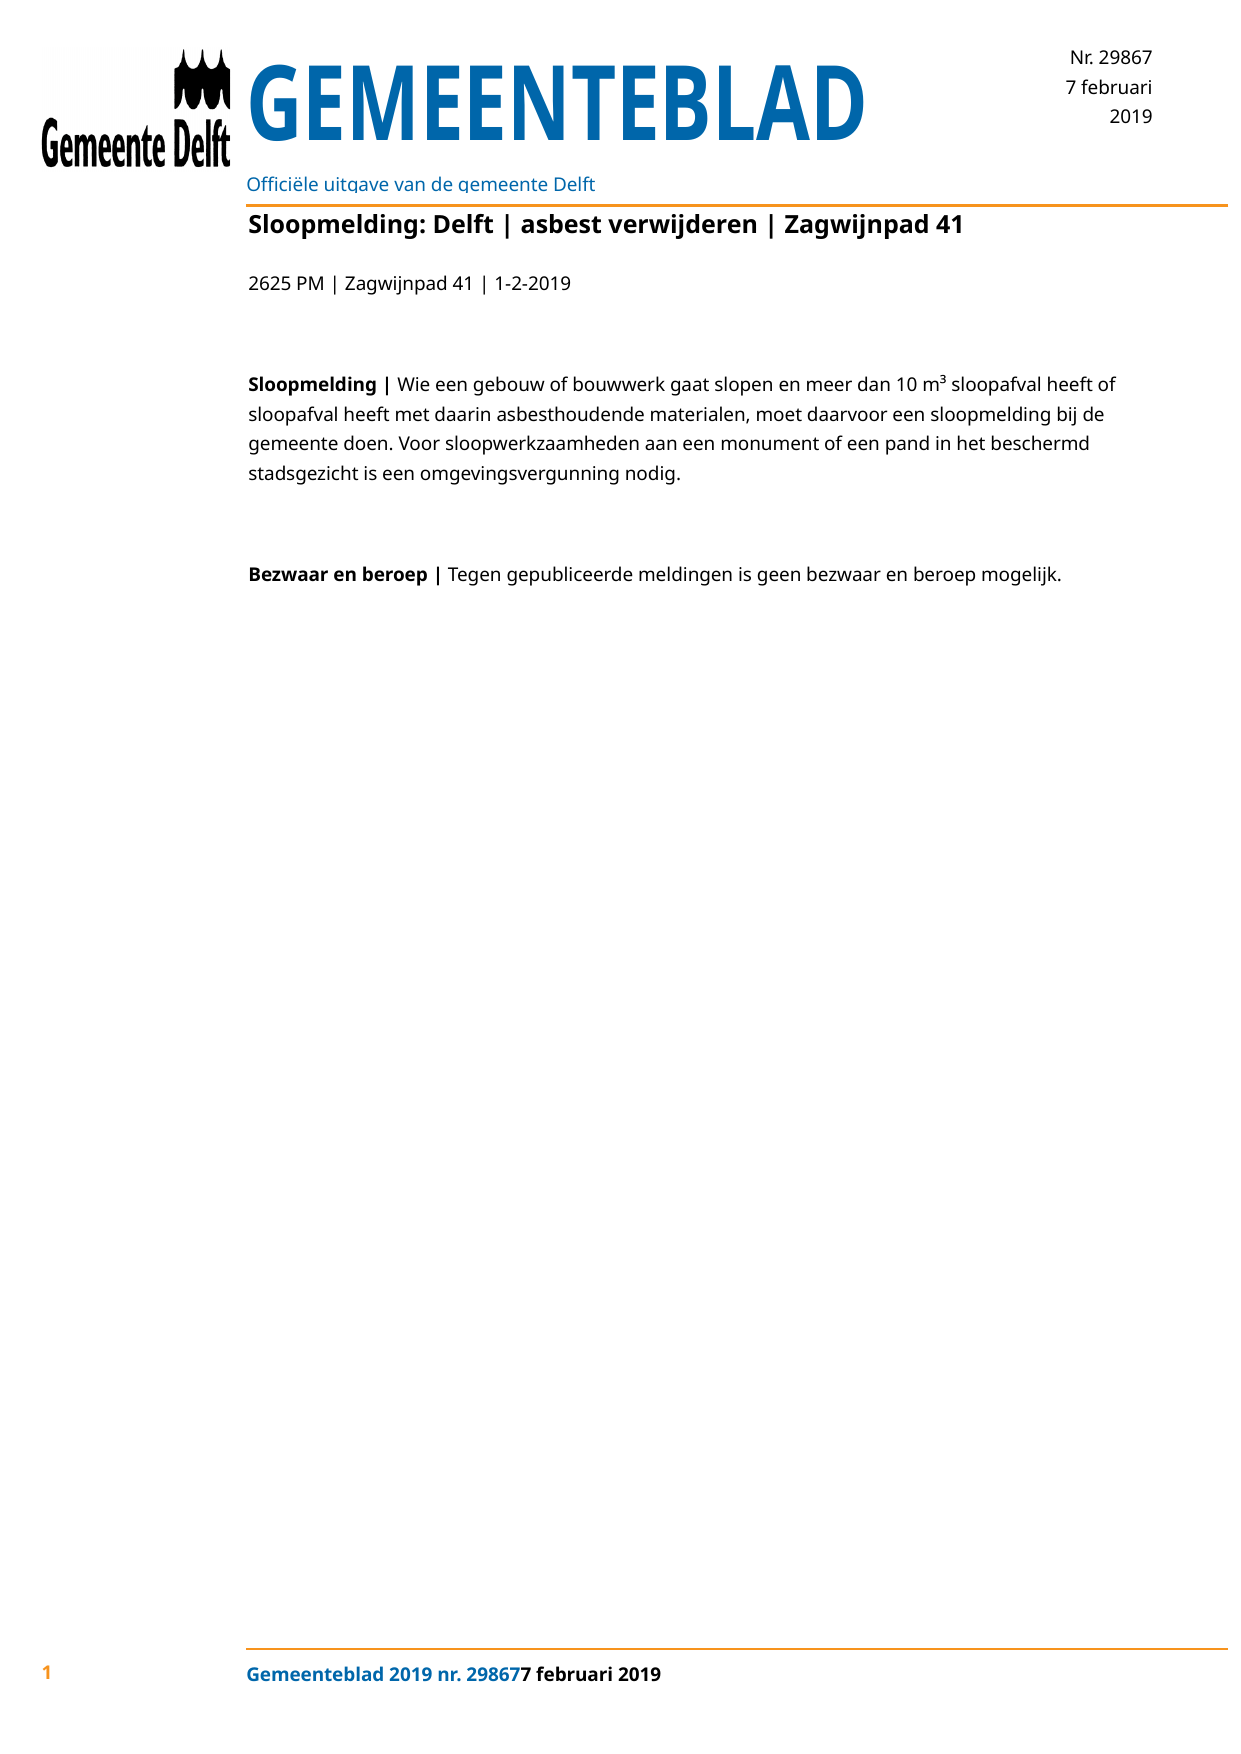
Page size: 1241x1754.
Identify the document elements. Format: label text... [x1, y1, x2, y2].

text 2625 PM | Zagwijnpad 41 | 1-2-2019 [248, 270, 1152, 296]
picture [41, 47, 231, 172]
text Sloopmelding: Delft | asbest verwijderen | Zagwijnpad 41 [248, 207, 1152, 241]
text Bezwaar en beroep | Tegen gepubliceerde meldingen is geen bezwaar en beroep mogelijk. [248, 561, 1152, 586]
text Sloopmelding | Wie een gebouw of bouwwerk gaat slopen en meer dan 10 m³ sloopafval heeft of sloopafval heeft met daarin asbesthoudende materialen, moet daarvoor een sloopmelding bij de gemeente doen. Voor sloopwerkzaamheden aan een monument of een pand in het beschermd stadsgezicht is een omgevingsvergunning nodig. [248, 371, 1152, 486]
